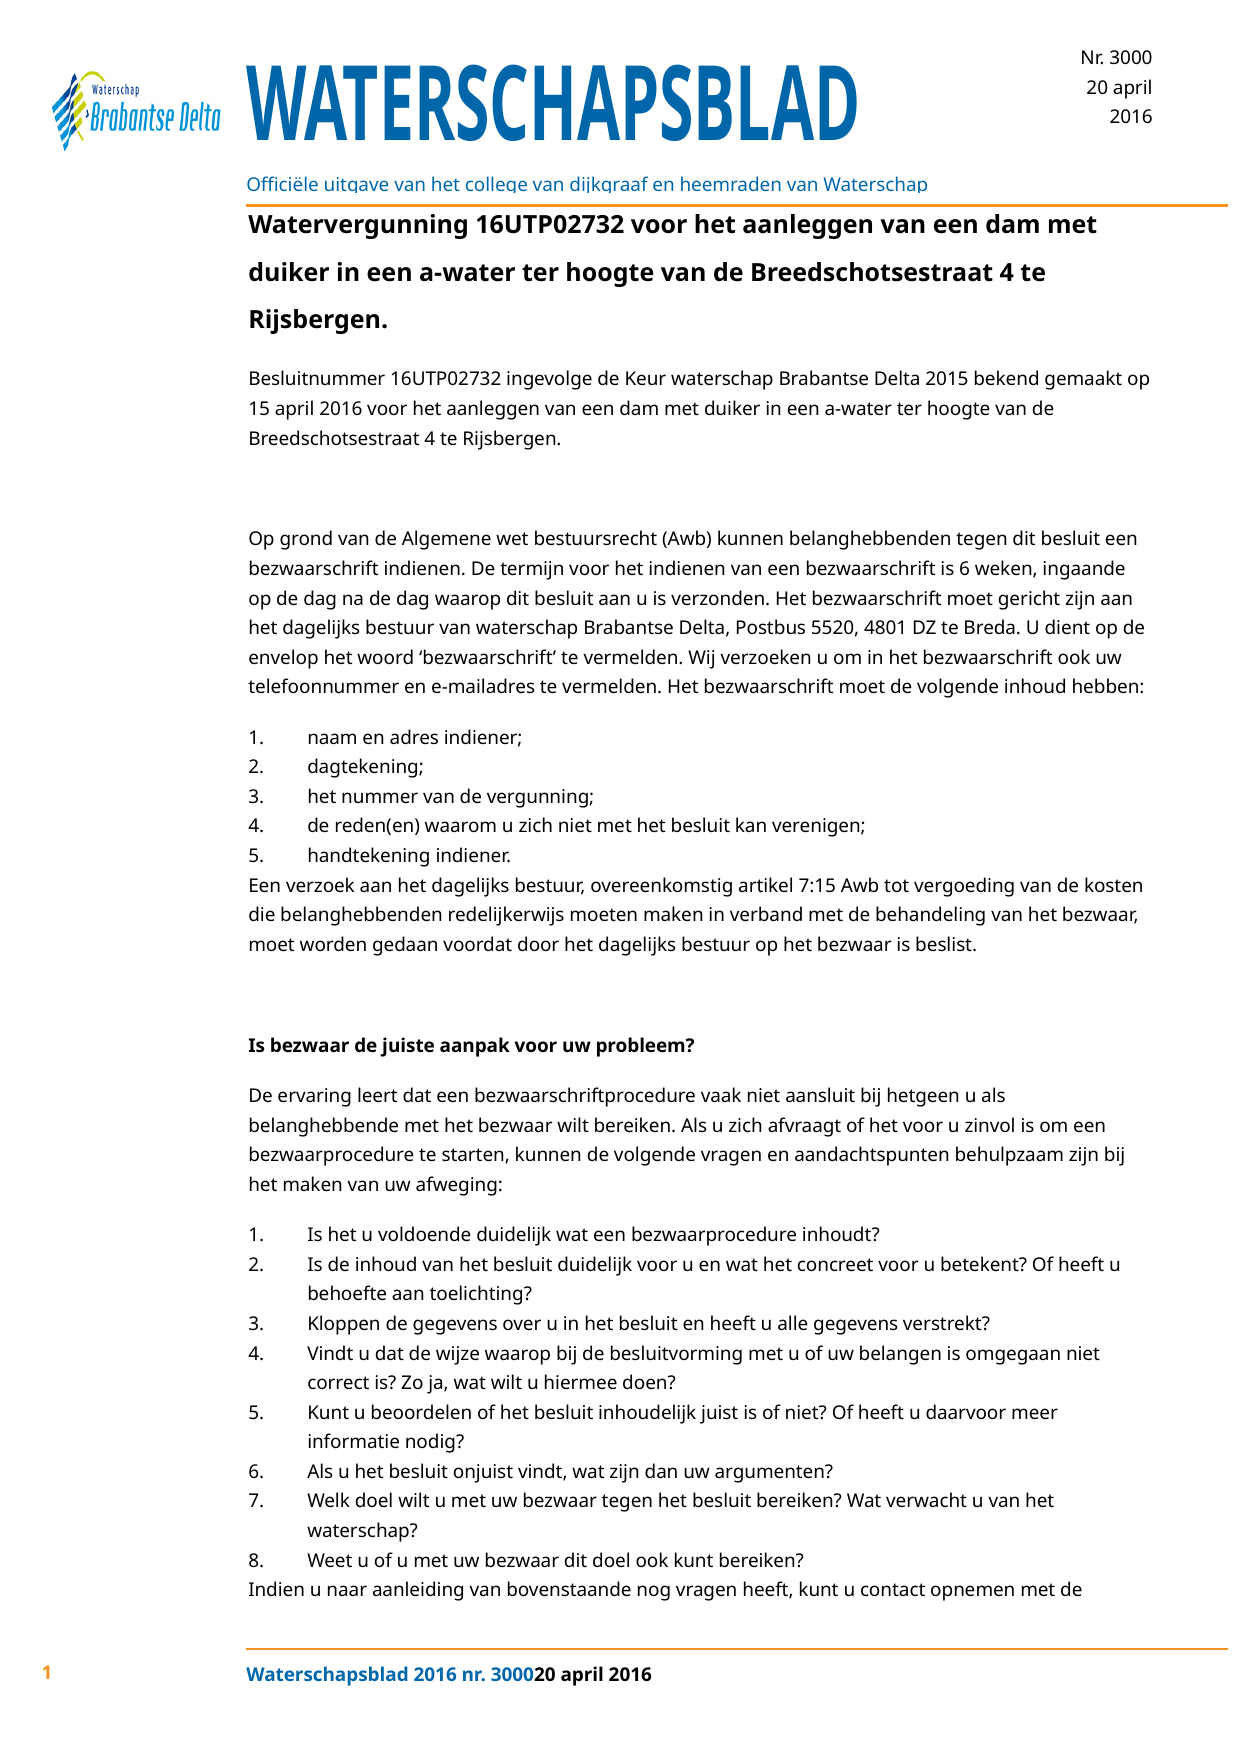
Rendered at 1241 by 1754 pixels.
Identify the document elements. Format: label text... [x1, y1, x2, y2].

text Op grond van de Algemene wet bestuursrecht (Awb) kunnen belanghebbenden tegen dit besluit een bezwaarschrift indienen. De termijn voor het indienen van een bezwaarschrift is 6 weken, ingaande op de dag na de dag waarop dit besluit aan u is verzonden. Het bezwaarschrift moet gericht zijn aan het dagelijks bestuur van waterschap Brabantse Delta, Postbus 5520, 4801 DZ te Breda. U dient op de envelop het woord ‘bezwaarschrift’ te vermelden. Wij verzoeken u om in het bezwaarschrift ook uw telefoonnummer en e‑mailadres te vermelden. Het bezwaarschrift moet de volgende inhoud hebben: [248, 526, 1152, 699]
list Is het u voldoende duidelijk wat een bezwaarprocedure inhoudt? [248, 1221, 1152, 1247]
list Kunt u beoordelen of het besluit inhoudelijk juist is of niet? Of heeft u daarvoor meer informatie nodig? [248, 1399, 1152, 1454]
text Een verzoek aan het dagelijks bestuur, overeenkomstig artikel 7:15 Awb tot vergoeding van de kosten die belanghebbenden redelijkerwijs moeten maken in verband met de behandeling van het bezwaar, moet worden gedaan voordat door het dagelijks bestuur op het bezwaar is beslist. [248, 872, 1152, 957]
list Vindt u dat de wijze waarop bij de besluitvorming met u of uw belangen is omgegaan niet correct is? Zo ja, wat wilt u hiermee doen? [248, 1340, 1152, 1395]
list Weet u of u met uw bezwaar dit doel ook kunt bereiken? [248, 1547, 1152, 1572]
list Welk doel wilt u met uw bezwaar tegen het besluit bereiken? Wat verwacht u van het waterschap? [248, 1488, 1152, 1543]
text Indien u naar aanleiding van bovenstaande nog vragen heeft, kunt u contact opnemen met de [248, 1576, 1152, 1602]
list het nummer van de vergunning; [248, 783, 1152, 809]
text Watervergunning 16UTP02732 voor het aanleggen van een dam met duiker in een a-water ter hoogte van de Breedschotsestraat 4 te Rijsbergen. [248, 207, 1152, 336]
text Is bezwaar de juiste aanpak voor uw probleem? [248, 1032, 1152, 1057]
list Als u het besluit onjuist vindt, wat zijn dan uw argumenten? [248, 1458, 1152, 1484]
list naam en adres indiener; [248, 724, 1152, 749]
picture [41, 47, 231, 172]
text De ervaring leert dat een bezwaarschriftprocedure vaak niet aansluit bij hetgeen u als belanghebbende met het bezwaar wilt bereiken. Als u zich afvraagt of het voor u zinvol is om een bezwaarprocedure te starten, kunnen de volgende vragen en aandachtspunten behulpzaam zijn bij het maken van uw afweging: [248, 1082, 1152, 1197]
text Besluitnummer 16UTP02732 ingevolge de Keur waterschap Brabantse Delta 2015 bekend gemaakt op 15 april 2016 voor het aanleggen van een dam met duiker in een a-water ter hoogte van de Breedschotsestraat 4 te Rijsbergen. [248, 366, 1152, 450]
list de reden(en) waarom u zich niet met het besluit kan verenigen; [248, 813, 1152, 838]
list handtekening indiener. [248, 842, 1152, 868]
list dagtekening; [248, 753, 1152, 779]
list Kloppen de gegevens over u in het besluit en heeft u alle gegevens verstrekt? [248, 1310, 1152, 1336]
list Is de inhoud van het besluit duidelijk voor u en wat het concreet voor u betekent? Of heeft u behoefte aan toelichting? [248, 1251, 1152, 1306]
